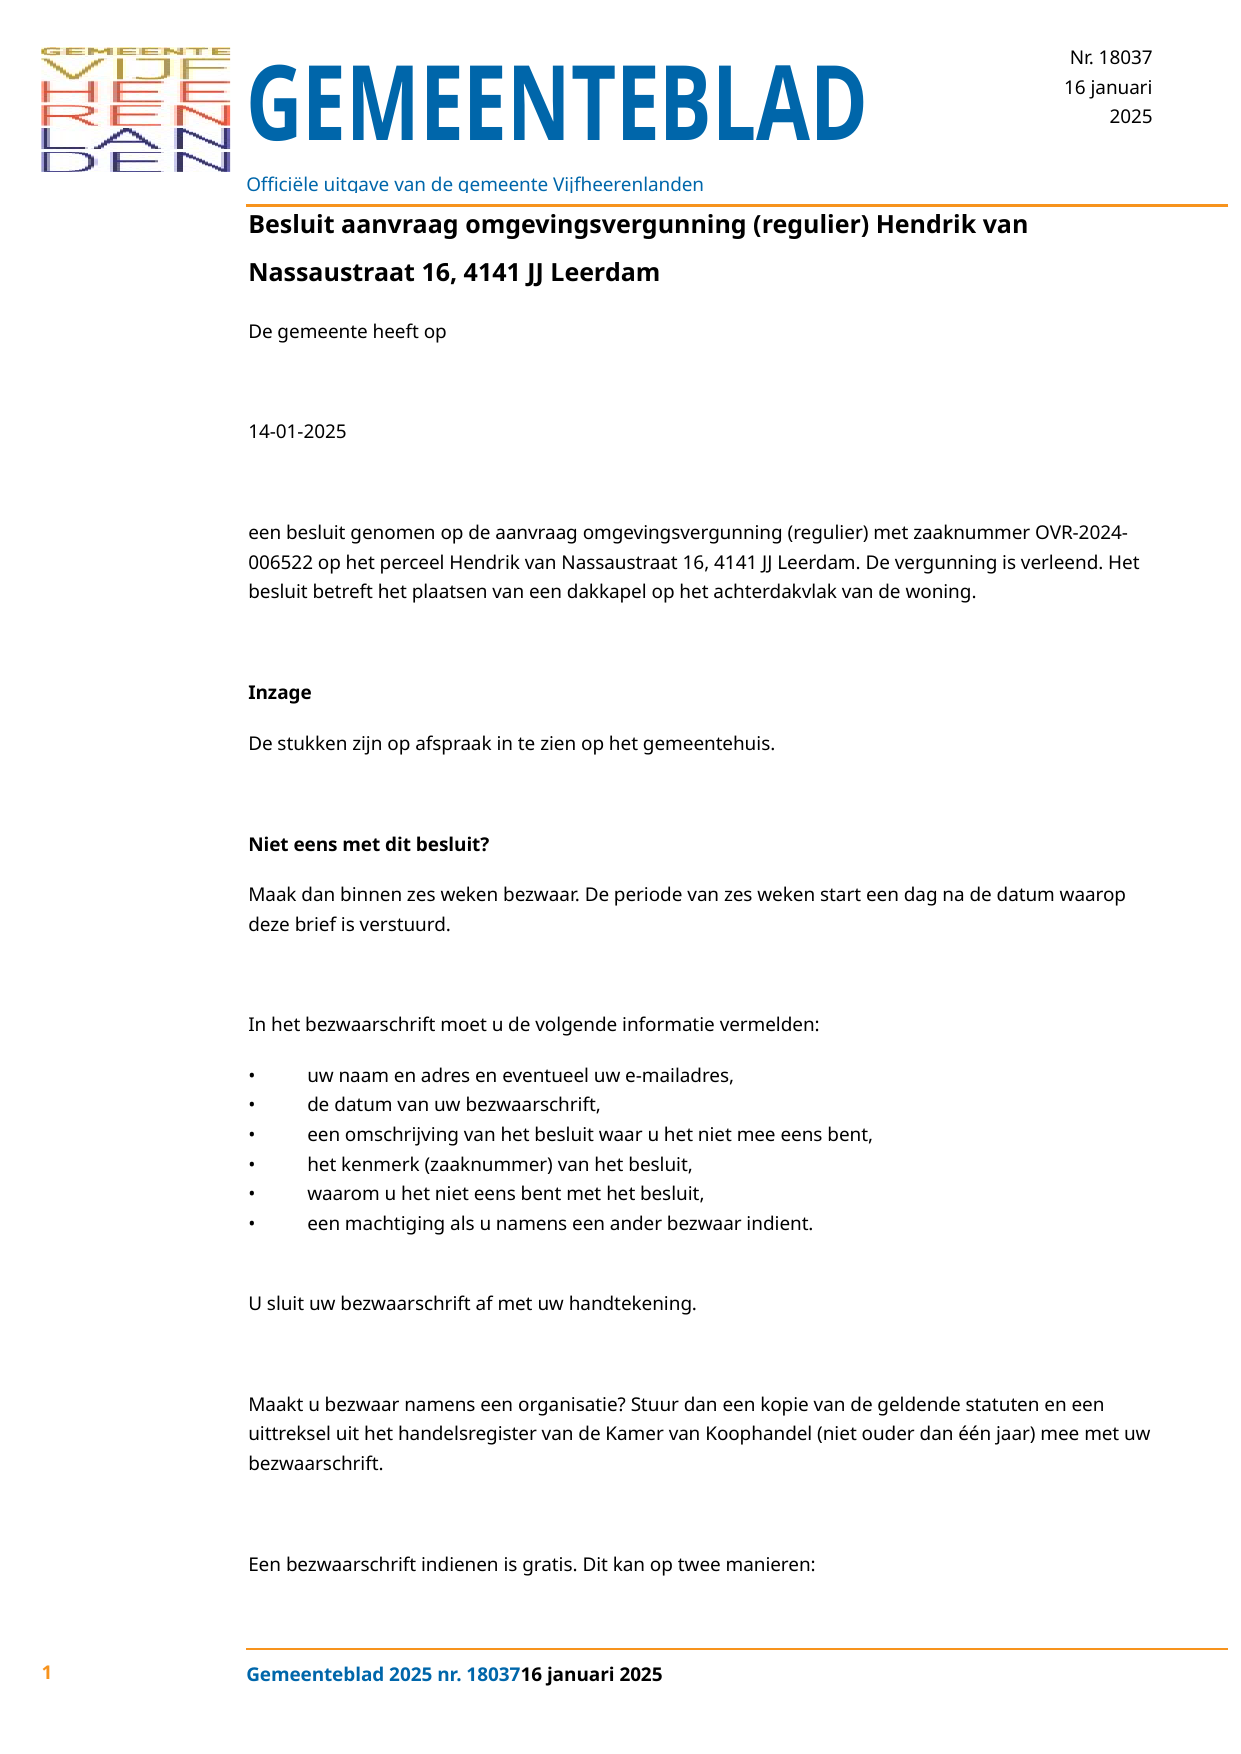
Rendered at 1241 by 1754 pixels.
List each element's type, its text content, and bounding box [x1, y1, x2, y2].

list het kenmerk (zaaknummer) van het besluit, [248, 1151, 1152, 1177]
list uw naam en adres en eventueel uw e-mailadres, [248, 1062, 1152, 1088]
text In het bezwaarschrift moet u de volgende informatie vermelden: [248, 1012, 1152, 1037]
text Maakt u bezwaar namens een organisatie? Stuur dan een kopie van de geldende statuten en een uittreksel uit het handelsregister van de Kamer van Koophandel (niet ouder dan één jaar) mee met uw bezwaarschrift. [248, 1391, 1152, 1476]
list een machtiging als u namens een ander bezwaar indient. [248, 1210, 1152, 1236]
list een omschrijving van het besluit waar u het niet mee eens bent, [248, 1121, 1152, 1147]
text Besluit aanvraag omgevingsvergunning (regulier) Hendrik van Nassaustraat 16, 4141 JJ Leerdam [248, 207, 1152, 288]
text Niet eens met dit besluit? [248, 831, 1152, 857]
text Een bezwaarschrift indienen is gratis. Dit kan op twee manieren: [248, 1551, 1152, 1577]
text De gemeente heeft op [248, 318, 1152, 344]
text Maak dan binnen zes weken bezwaar. De periode van zes weken start een dag na de datum waarop deze brief is verstuurd. [248, 881, 1152, 937]
text Inzage [248, 679, 1152, 705]
picture [41, 47, 231, 172]
list waarom u het niet eens bent met het besluit, [248, 1180, 1152, 1206]
text 14-01-2025 [248, 419, 1152, 444]
text een besluit genomen op de aanvraag omgevingsvergunning (regulier) met zaaknummer OVR-2024-006522 op het perceel Hendrik van Nassaustraat 16, 4141 JJ Leerdam. De vergunning is verleend. Het besluit betreft het plaatsen van een dakkapel op het achterdakvlak van de woning. [248, 519, 1152, 604]
text U sluit uw bezwaarschrift af met uw handtekening. [248, 1290, 1152, 1316]
list de datum van uw bezwaarschrift, [248, 1092, 1152, 1117]
text De stukken zijn op afspraak in te zien op het gemeentehuis. [248, 730, 1152, 756]
